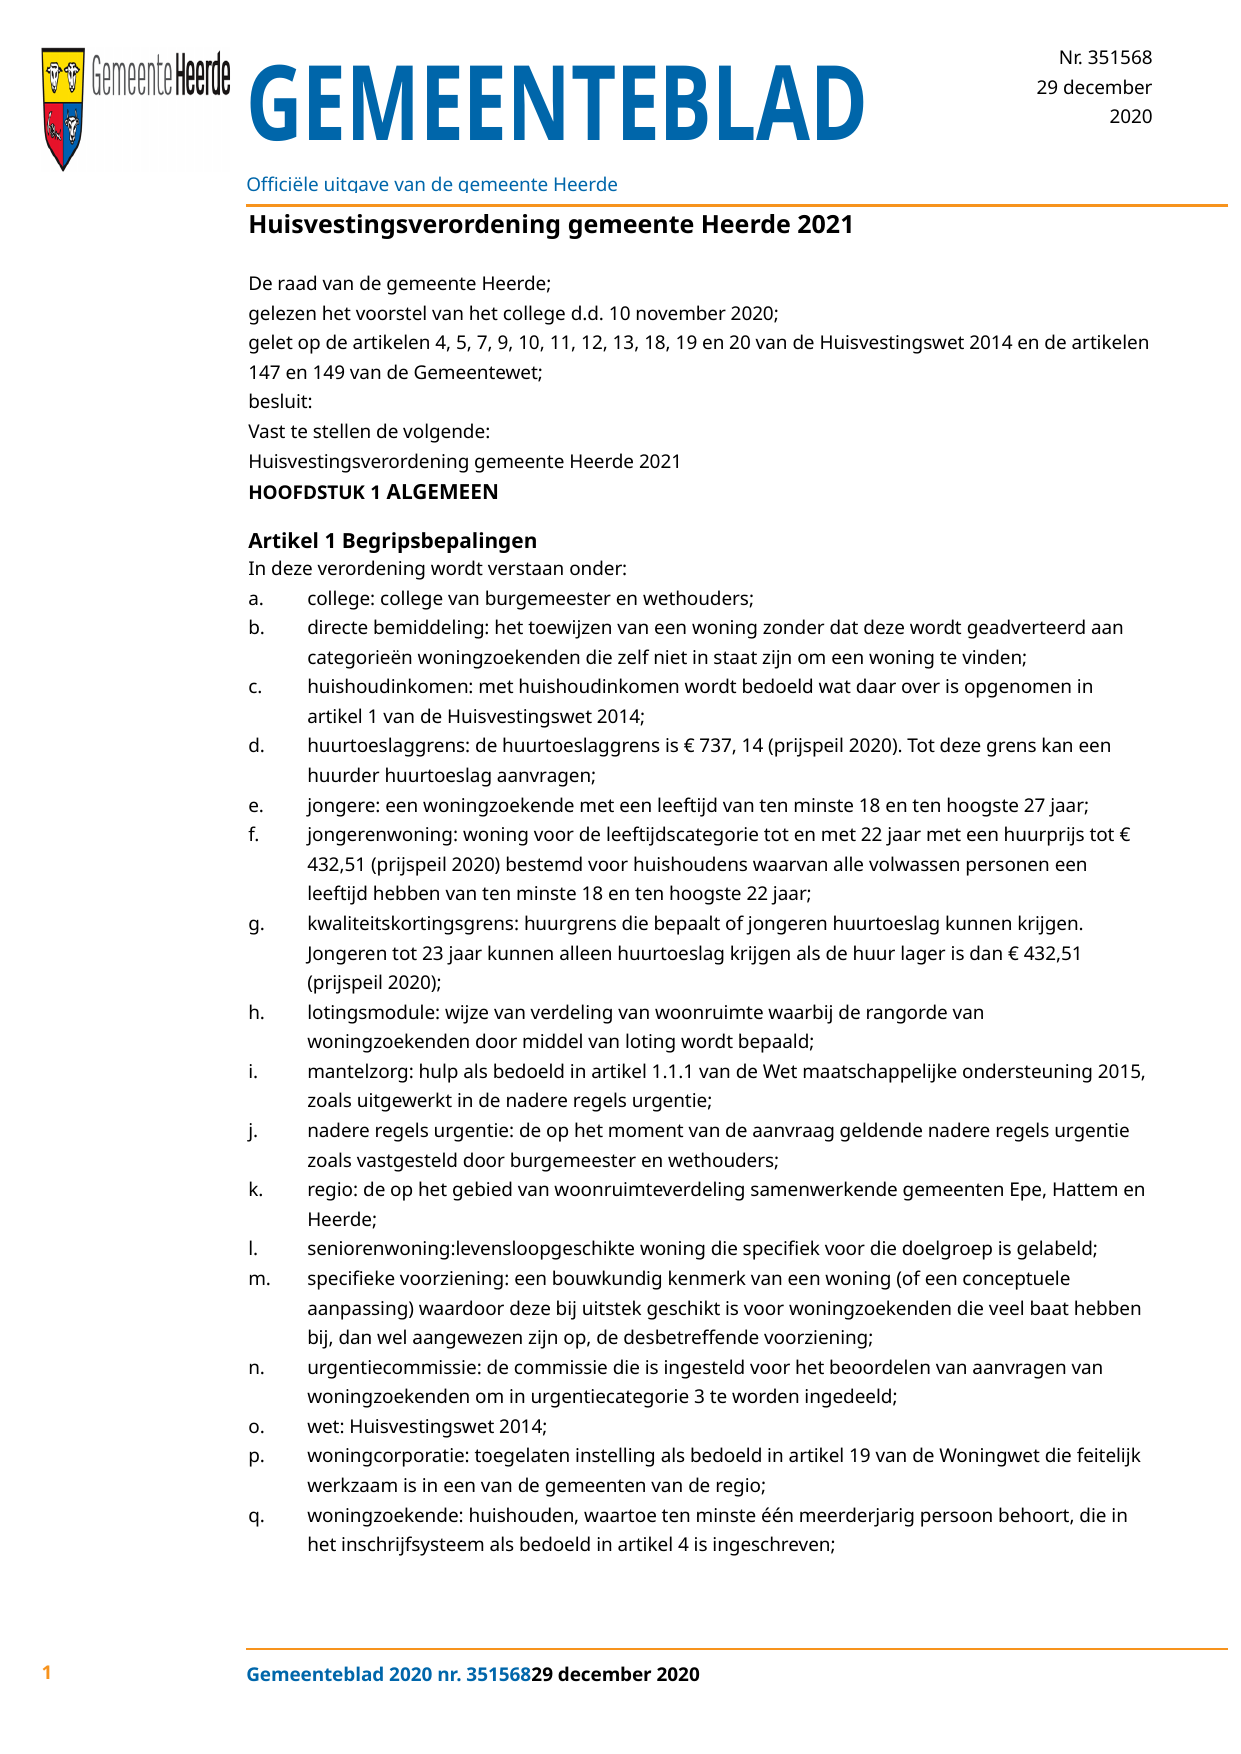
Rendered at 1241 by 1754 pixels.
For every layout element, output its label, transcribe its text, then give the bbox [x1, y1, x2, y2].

list college: college van burgemeester en wethouders; [248, 585, 1152, 610]
list directe bemiddeling: het toewijzen van een woning zonder dat deze wordt geadverteerd aan categorieën woningzoekenden die zelf niet in staat zijn om een woning te vinden; [248, 614, 1152, 669]
text gelezen het voorstel van het college d.d. 10 november 2020; [248, 300, 1152, 326]
text Huisvestingsverordening gemeente Heerde 2021 [248, 448, 1152, 473]
list woningzoekende: huishouden, waartoe ten minste één meerderjarig persoon behoort, die in het inschrijfsysteem als bedoeld in artikel 4 is ingeschreven; [248, 1502, 1152, 1557]
list mantelzorg: hulp als bedoeld in artikel 1.1.1 van de Wet maatschappelijke ondersteuning 2015, zoals uitgewerkt in de nadere regels urgentie; [248, 1058, 1152, 1113]
text HOOFDSTUK 1 ALGEMEEN [248, 477, 1152, 506]
list huurtoeslaggrens: de huurtoeslaggrens is € 737, 14 (prijspeil 2020). Tot deze grens kan een huurder huurtoeslag aanvragen; [248, 733, 1152, 788]
list huishoudinkomen: met huishoudinkomen wordt bedoeld wat daar over is opgenomen in artikel 1 van de Huisvestingswet 2014; [248, 673, 1152, 729]
text gelet op de artikelen 4, 5, 7, 9, 10, 11, 12, 13, 18, 19 en 20 van de Huisvestingswet 2014 en de artikelen 147 en 149 van de Gemeentewet; [248, 329, 1152, 385]
text Artikel 1 Begripsbepalingen [248, 527, 1152, 555]
text besluit: [248, 389, 1152, 414]
list wet: Huisvestingswet 2014; [248, 1413, 1152, 1439]
list nadere regels urgentie: de op het moment van de aanvraag geldende nadere regels urgentie zoals vastgesteld door burgemeester en wethouders; [248, 1117, 1152, 1172]
text De raad van de gemeente Heerde; [248, 270, 1152, 296]
list kwaliteitskortingsgrens: huurgrens die bepaalt of jongeren huurtoeslag kunnen krijgen. Jongeren tot 23 jaar kunnen alleen huurtoeslag krijgen als de huur lager is dan € 432,51 (prijspeil 2020); [248, 910, 1152, 995]
list regio: de op het gebied van woonruimteverdeling samenwerkende gemeenten Epe, Hattem en Heerde; [248, 1176, 1152, 1232]
list jongerenwoning: woning voor de leeftijdscategorie tot en met 22 jaar met een huurprijs tot € 432,51 (prijspeil 2020) bestemd voor huishoudens waarvan alle volwassen personen een leeftijd hebben van ten minste 18 en ten hoogste 22 jaar; [248, 821, 1152, 906]
list urgentiecommissie: de commissie die is ingesteld voor het beoordelen van aanvragen van woningzoekenden om in urgentiecategorie 3 te worden ingedeeld; [248, 1354, 1152, 1409]
list seniorenwoning:levensloopgeschikte woning die specifiek voor die doelgroep is gelabeld; [248, 1236, 1152, 1261]
list woningcorporatie: toegelaten instelling als bedoeld in artikel 19 van de Woningwet die feitelijk werkzaam is in een van de gemeenten van de regio; [248, 1443, 1152, 1498]
picture [41, 47, 231, 172]
list lotingsmodule: wijze van verdeling van woonruimte waarbij de rangorde van woningzoekenden door middel van loting wordt bepaald; [248, 999, 1152, 1054]
list specifieke voorziening: een bouwkundig kenmerk van een woning (of een conceptuele aanpassing) waardoor deze bij uitstek geschikt is voor woningzoekenden die veel baat hebben bij, dan wel aangewezen zijn op, de desbetreffende voorziening; [248, 1265, 1152, 1350]
text In deze verordening wordt verstaan onder: [248, 555, 1152, 581]
list jongere: een woningzoekende met een leeftijd van ten minste 18 en ten hoogste 27 jaar; [248, 792, 1152, 817]
text Vast te stellen de volgende: [248, 418, 1152, 444]
text Huisvestingsverordening gemeente Heerde 2021 [248, 207, 1152, 241]
